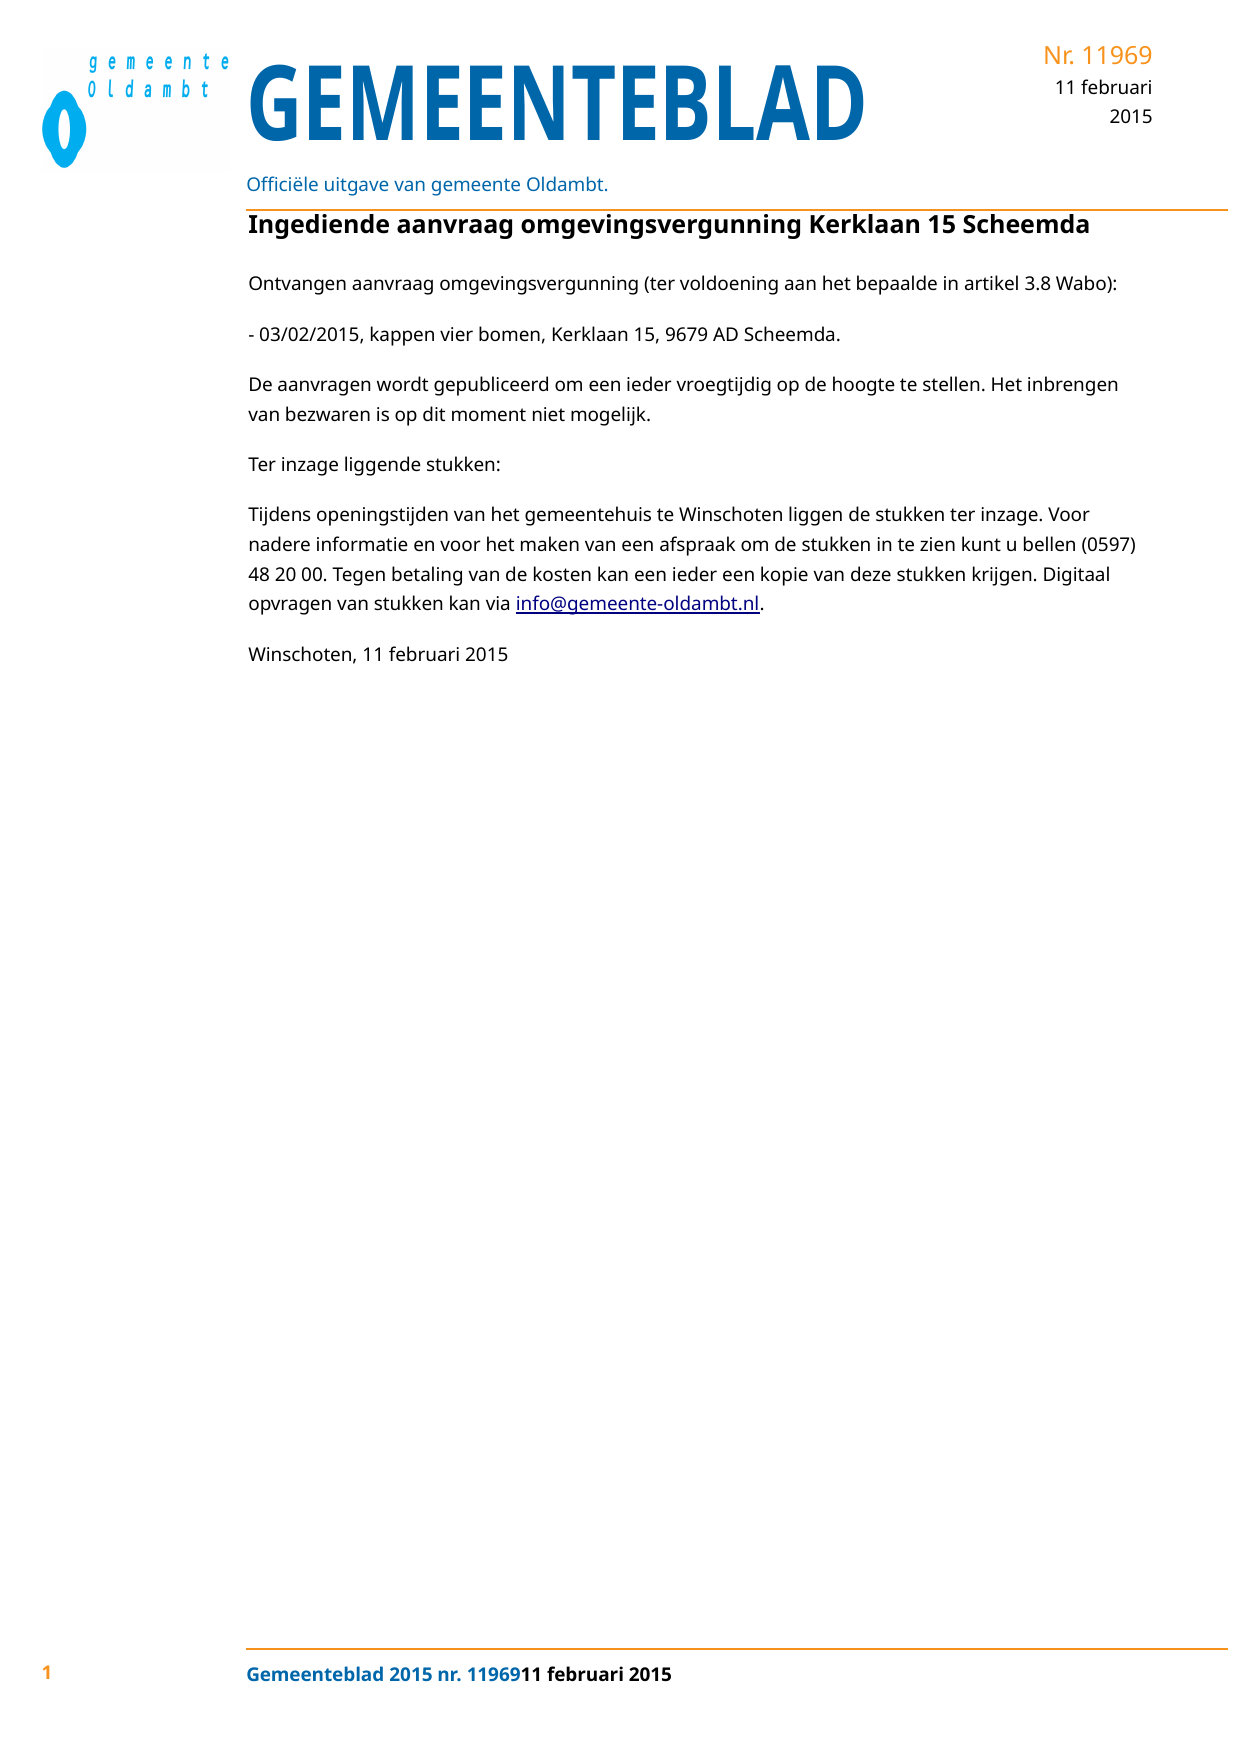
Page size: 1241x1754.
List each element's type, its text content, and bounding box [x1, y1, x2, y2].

text - 03/02/2015, kappen vier bomen, Kerklaan 15, 9679 AD Scheemda. [248, 321, 1152, 346]
text De aanvragen wordt gepubliceerd om een ieder vroegtijdig op de hoogte te stellen. Het inbrengen van bezwaren is op dit moment niet mogelijk. [248, 371, 1152, 426]
text Winschoten, 11 februari 2015 [248, 641, 1152, 666]
picture [41, 47, 231, 172]
text Ingediende aanvraag omgevingsvergunning Kerklaan 15 Scheemda [248, 211, 1152, 241]
text Ter inzage liggende stukken: [248, 451, 1152, 477]
text Ontvangen aanvraag omgevingsvergunning (ter voldoening aan het bepaalde in artikel 3.8 Wabo): [248, 270, 1152, 296]
text Tijdens openingstijden van het gemeentehuis te Winschoten liggen de stukken ter inzage. Voor nadere informatie en voor het maken van een afspraak om de stukken in te zien kunt u bellen (0597) 48 20 00. Tegen betaling van de kosten kan een ieder een kopie van deze stukken krijgen. Digitaal opvragen van stukken kan via info@gemeente-oldambt.nl. [248, 502, 1152, 616]
